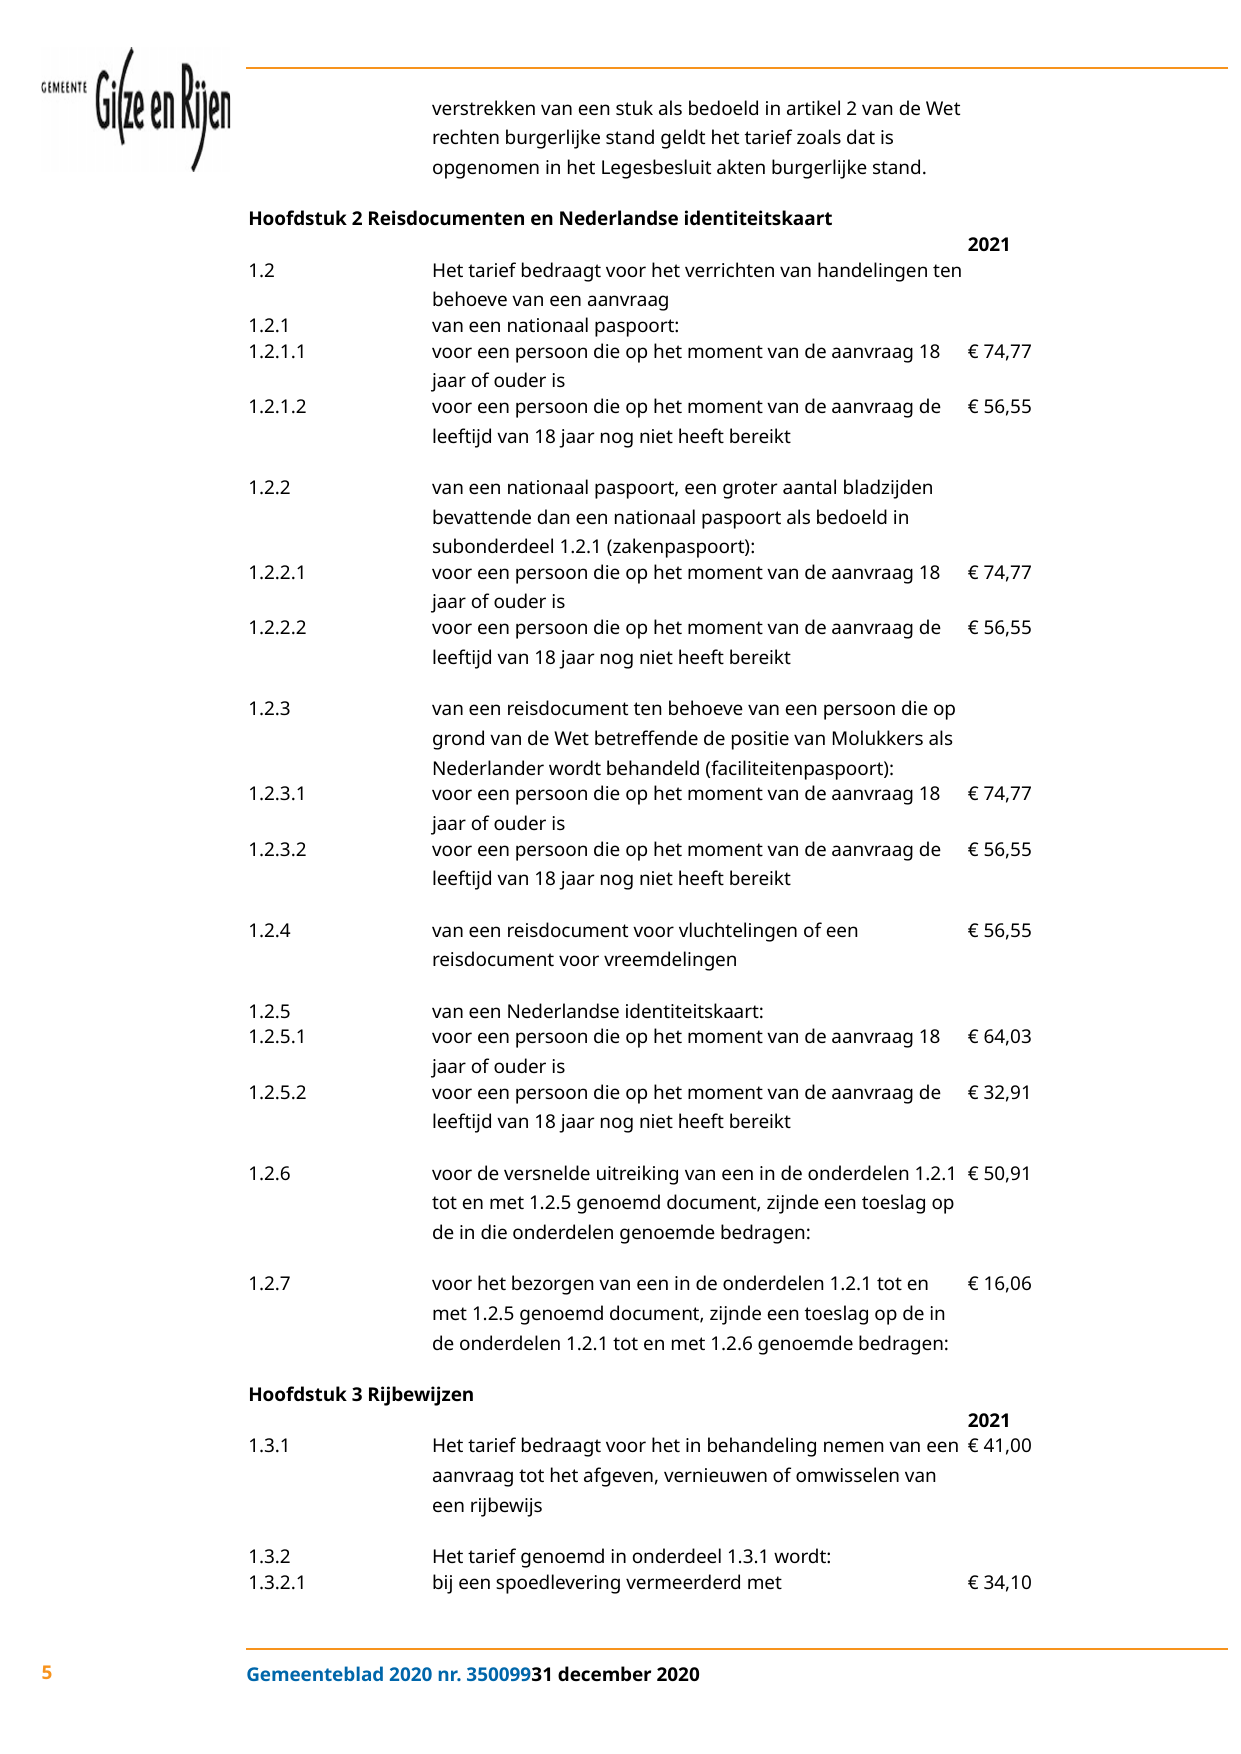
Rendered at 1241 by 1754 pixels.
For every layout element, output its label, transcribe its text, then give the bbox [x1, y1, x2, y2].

table_cell 1.3.2 [248, 1543, 432, 1569]
table_cell 1.3.2.1 [248, 1569, 432, 1595]
table_cell € 16,06 [968, 1271, 1152, 1355]
table_cell voor een persoon die op het moment van de aanvraag de leeftijd van 18 jaar nog niet heeft bereikt [432, 393, 968, 448]
table_cell € 74,77 [968, 338, 1152, 393]
table_cell bij een spoedlevering vermeerderd met [432, 1569, 968, 1595]
table_cell [432, 670, 968, 696]
table_cell € 56,55 [968, 917, 1152, 972]
table_cell € 34,10 [968, 1569, 1152, 1595]
table_cell [968, 474, 1152, 559]
table_cell [432, 180, 968, 205]
table_cell [968, 449, 1152, 474]
table_cell verstrekken van een stuk als bedoeld in artikel 2 van de Wet rechten burgerlijke stand geldt het tarief zoals dat is opgenomen in het Legesbesluit akten burgerlijke stand. [432, 95, 968, 180]
table_cell € 56,55 [968, 393, 1152, 448]
table_cell voor een persoon die op het moment van de aanvraag 18 jaar of ouder is [432, 780, 968, 836]
table_cell 2021 [968, 1407, 1152, 1433]
table_cell van een nationaal paspoort, een groter aantal bladzijden bevattende dan een nationaal paspoort als bedoeld in subonderdeel 1.2.1 (zakenpaspoort): [432, 474, 968, 559]
table_cell van een Nederlandse identiteitskaart: [432, 998, 968, 1023]
table_cell [432, 1355, 968, 1381]
table_cell [968, 670, 1152, 696]
table_cell 1.2.2.1 [248, 559, 432, 614]
table_cell [248, 1407, 432, 1433]
table_cell 1.2.5 [248, 998, 432, 1023]
table_cell 1.2.5.1 [248, 1024, 432, 1079]
table_cell € 41,00 [968, 1433, 1152, 1517]
table_cell € 74,77 [968, 780, 1152, 836]
table_cell 1.2.1 [248, 312, 432, 338]
table_cell 1.2.1.1 [248, 338, 432, 393]
table_cell [968, 180, 1152, 205]
table_cell 1.2 [248, 257, 432, 312]
table_cell € 64,03 [968, 1024, 1152, 1079]
table_cell [432, 231, 968, 257]
table_cell [968, 1134, 1152, 1160]
table_cell [432, 1518, 968, 1543]
table_cell [432, 1245, 968, 1271]
table_cell [248, 670, 432, 696]
table_cell 1.2.3.1 [248, 780, 432, 836]
table_cell [248, 231, 432, 257]
table_cell 1.2.4 [248, 917, 432, 972]
table_cell [968, 998, 1152, 1023]
table_cell [248, 1134, 432, 1160]
table_cell [432, 891, 968, 917]
table_cell [248, 1355, 432, 1381]
table_cell [968, 1518, 1152, 1543]
table_cell € 56,55 [968, 615, 1152, 670]
table_cell € 56,55 [968, 836, 1152, 891]
table_cell 1.2.2 [248, 474, 432, 559]
table_cell [248, 891, 432, 917]
table_cell € 74,77 [968, 559, 1152, 614]
table_cell [968, 891, 1152, 917]
table_cell [968, 696, 1152, 780]
table_cell 2021 [968, 231, 1152, 257]
table_cell [968, 1543, 1152, 1569]
table_cell [248, 1518, 432, 1543]
table_cell [968, 205, 1152, 231]
table_cell voor een persoon die op het moment van de aanvraag 18 jaar of ouder is [432, 1024, 968, 1079]
table_cell € 32,91 [968, 1079, 1152, 1134]
table_cell van een reisdocument voor vluchtelingen of een reisdocument voor vreemdelingen [432, 917, 968, 972]
table_cell [968, 972, 1152, 998]
table_cell [432, 1134, 968, 1160]
table_cell Het tarief bedraagt voor het verrichten van handelingen ten behoeve van een aanvraag [432, 257, 968, 312]
table_cell 1.2.3 [248, 696, 432, 780]
table_cell 1.3.1 [248, 1433, 432, 1517]
table_cell [248, 95, 432, 180]
table_cell Hoofdstuk 2 Reisdocumenten en Nederlandse identiteitskaart [248, 205, 968, 231]
table_cell 1.2.1.2 [248, 393, 432, 448]
table_cell Hoofdstuk 3 Rijbewijzen [248, 1381, 968, 1407]
table_cell [432, 972, 968, 998]
table_cell 1.2.7 [248, 1271, 432, 1355]
table_cell voor een persoon die op het moment van de aanvraag de leeftijd van 18 jaar nog niet heeft bereikt [432, 1079, 968, 1134]
table_cell [248, 180, 432, 205]
table_cell [968, 1355, 1152, 1381]
table_cell voor een persoon die op het moment van de aanvraag de leeftijd van 18 jaar nog niet heeft bereikt [432, 615, 968, 670]
table_cell [248, 972, 432, 998]
table_cell 1.2.5.2 [248, 1079, 432, 1134]
table_cell [968, 1381, 1152, 1407]
table_cell Het tarief bedraagt voor het in behandeling nemen van een aanvraag tot het afgeven, vernieuwen of omwisselen van een rijbewijs [432, 1433, 968, 1517]
table_cell Het tarief genoemd in onderdeel 1.3.1 wordt: [432, 1543, 968, 1569]
table_cell € 50,91 [968, 1160, 1152, 1245]
table_cell [248, 1245, 432, 1271]
table_cell voor de versnelde uitreiking van een in de onderdelen 1.2.1 tot en met 1.2.5 genoemd document, zijnde een toeslag op de in die onderdelen genoemde bedragen: [432, 1160, 968, 1245]
table_cell voor een persoon die op het moment van de aanvraag 18 jaar of ouder is [432, 338, 968, 393]
table_cell van een reisdocument ten behoeve van een persoon die op grond van de Wet betreffende de positie van Molukkers als Nederlander wordt behandeld (faciliteitenpaspoort): [432, 696, 968, 780]
table_cell voor een persoon die op het moment van de aanvraag de leeftijd van 18 jaar nog niet heeft bereikt [432, 836, 968, 891]
table_cell [432, 1407, 968, 1433]
table_cell [248, 449, 432, 474]
table_cell 1.2.6 [248, 1160, 432, 1245]
table_cell voor het bezorgen van een in de onderdelen 1.2.1 tot en met 1.2.5 genoemd document, zijnde een toeslag op de in de onderdelen 1.2.1 tot en met 1.2.6 genoemde bedragen: [432, 1271, 968, 1355]
table_cell [968, 95, 1152, 180]
table_cell voor een persoon die op het moment van de aanvraag 18 jaar of ouder is [432, 559, 968, 614]
table_cell van een nationaal paspoort: [432, 312, 968, 338]
picture [41, 47, 231, 172]
table_cell [968, 257, 1152, 312]
table_cell [968, 1245, 1152, 1271]
table_cell [968, 312, 1152, 338]
table_cell [432, 449, 968, 474]
table_cell 1.2.3.2 [248, 836, 432, 891]
table_cell 1.2.2.2 [248, 615, 432, 670]
